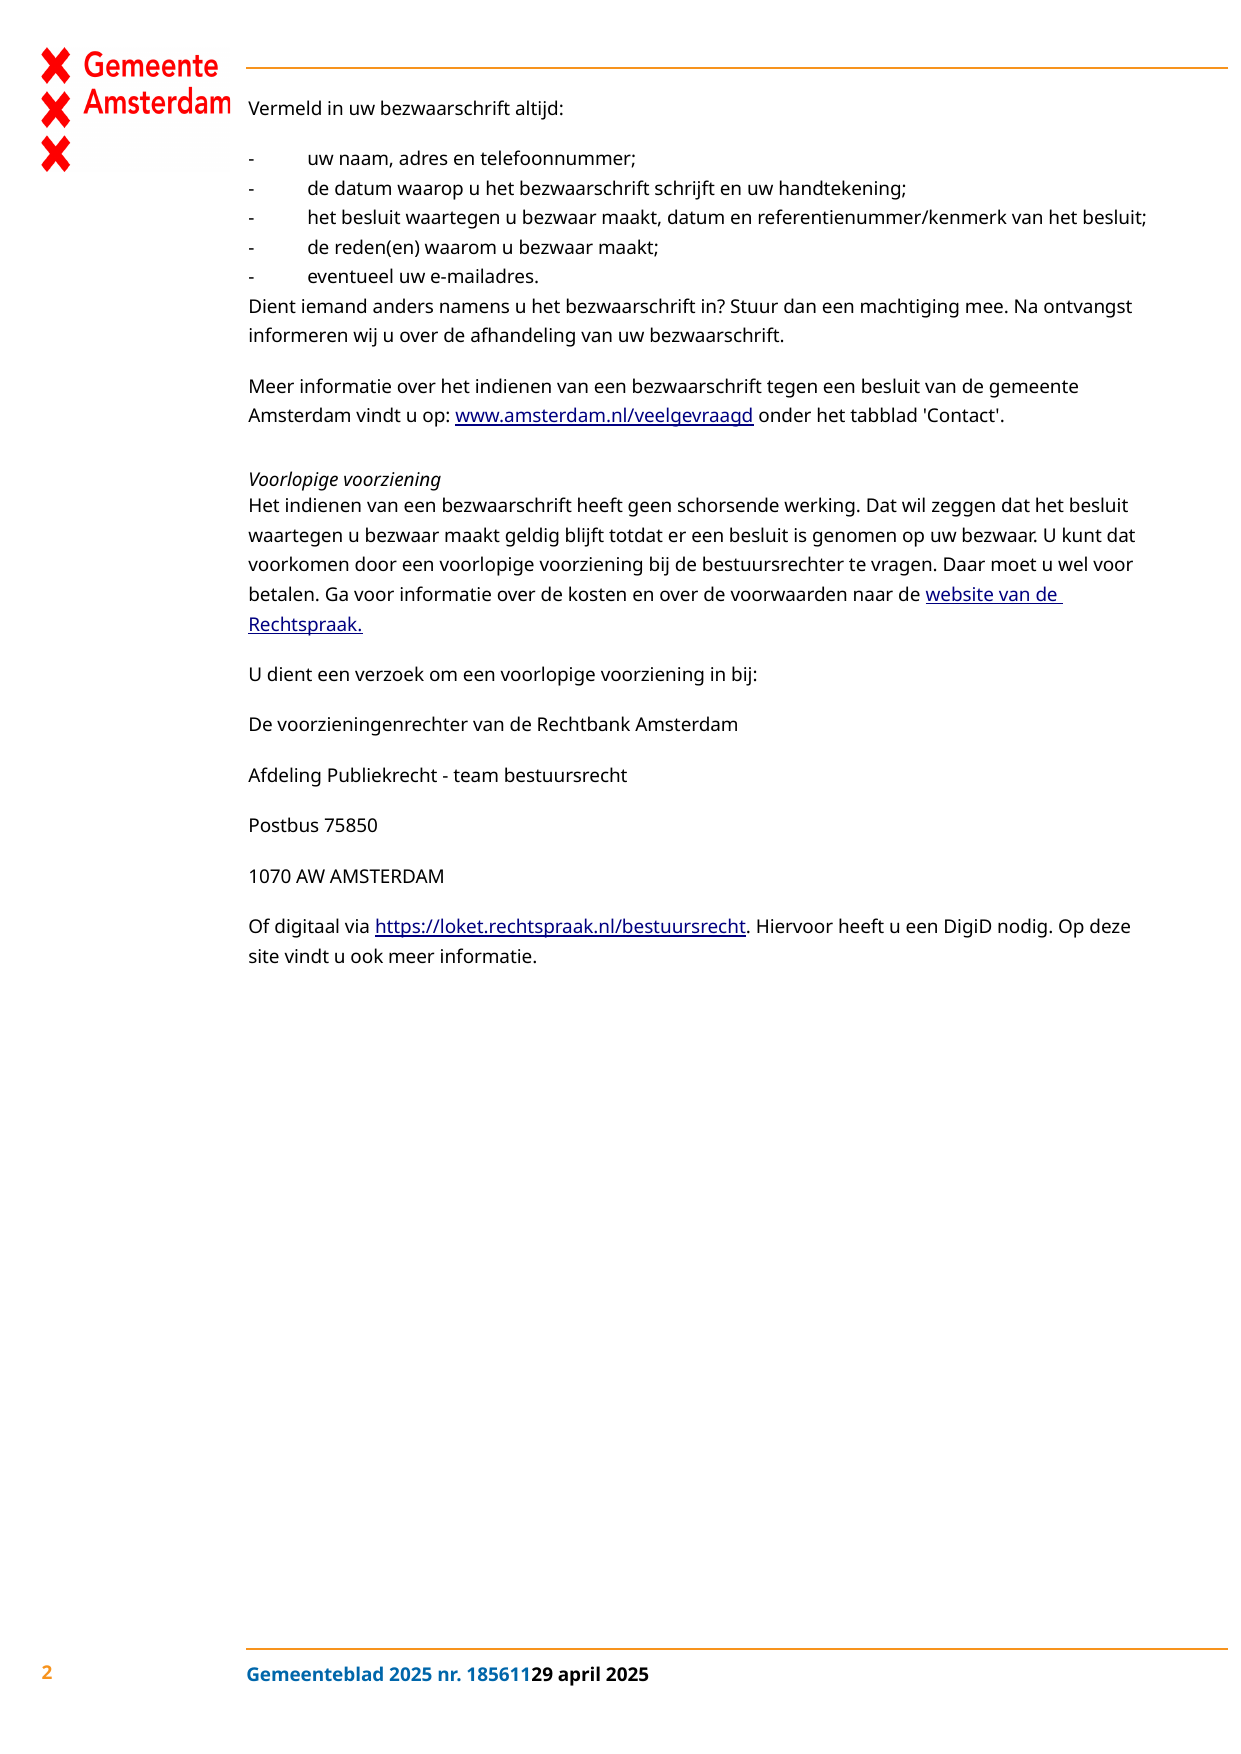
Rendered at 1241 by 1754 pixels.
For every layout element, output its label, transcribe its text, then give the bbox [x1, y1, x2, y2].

text Of digitaal via https://loket.rechtspraak.nl/bestuursrecht. Hiervoor heeft u een DigiD nodig. Op deze site vindt u ook meer informatie. [248, 913, 1152, 968]
picture [41, 47, 231, 172]
text U dient een verzoek om een voorlopige voorziening in bij: [248, 661, 1152, 687]
text Het indienen van een bezwaarschrift heeft geen schorsende werking. Dat wil zeggen dat het besluit waartegen u bezwaar maakt geldig blijft totdat er een besluit is genomen op uw bezwaar. U kunt dat voorkomen door een voorlopige voorziening bij de bestuursrechter te vragen. Daar moet u wel voor betalen. Ga voor informatie over de kosten en over de voorwaarden naar de website van de Rechtspraak. [248, 492, 1152, 636]
text Afdeling Publiekrecht - team bestuursrecht [248, 762, 1152, 788]
text Postbus 75850 [248, 812, 1152, 838]
list uw naam, adres en telefoonnummer; [248, 145, 1152, 171]
list de datum waarop u het bezwaarschrift schrijft en uw handtekening; [248, 175, 1152, 201]
text De voorzieningenrechter van de Rechtbank Amsterdam [248, 712, 1152, 737]
text 1070 AW AMSTERDAM [248, 863, 1152, 888]
list de reden(en) waarom u bezwaar maakt; [248, 234, 1152, 260]
text Vermeld in uw bezwaarschrift altijd: [248, 95, 1152, 121]
list het besluit waartegen u bezwaar maakt, datum en referentienummer/kenmerk van het besluit; [248, 204, 1152, 230]
list eventueel uw e-mailadres. [248, 263, 1152, 289]
text Meer informatie over het indienen van een bezwaarschrift tegen een besluit van de gemeente Amsterdam vindt u op: www.amsterdam.nl/veelgevraagd onder het tabblad 'Contact'. [248, 373, 1152, 428]
text Dient iemand anders namens u het bezwaarschrift in? Stuur dan een machtiging mee. Na ontvangst informeren wij u over de afhandeling van uw bezwaarschrift. [248, 293, 1152, 348]
text Voorlopige voorziening [248, 467, 1152, 492]
